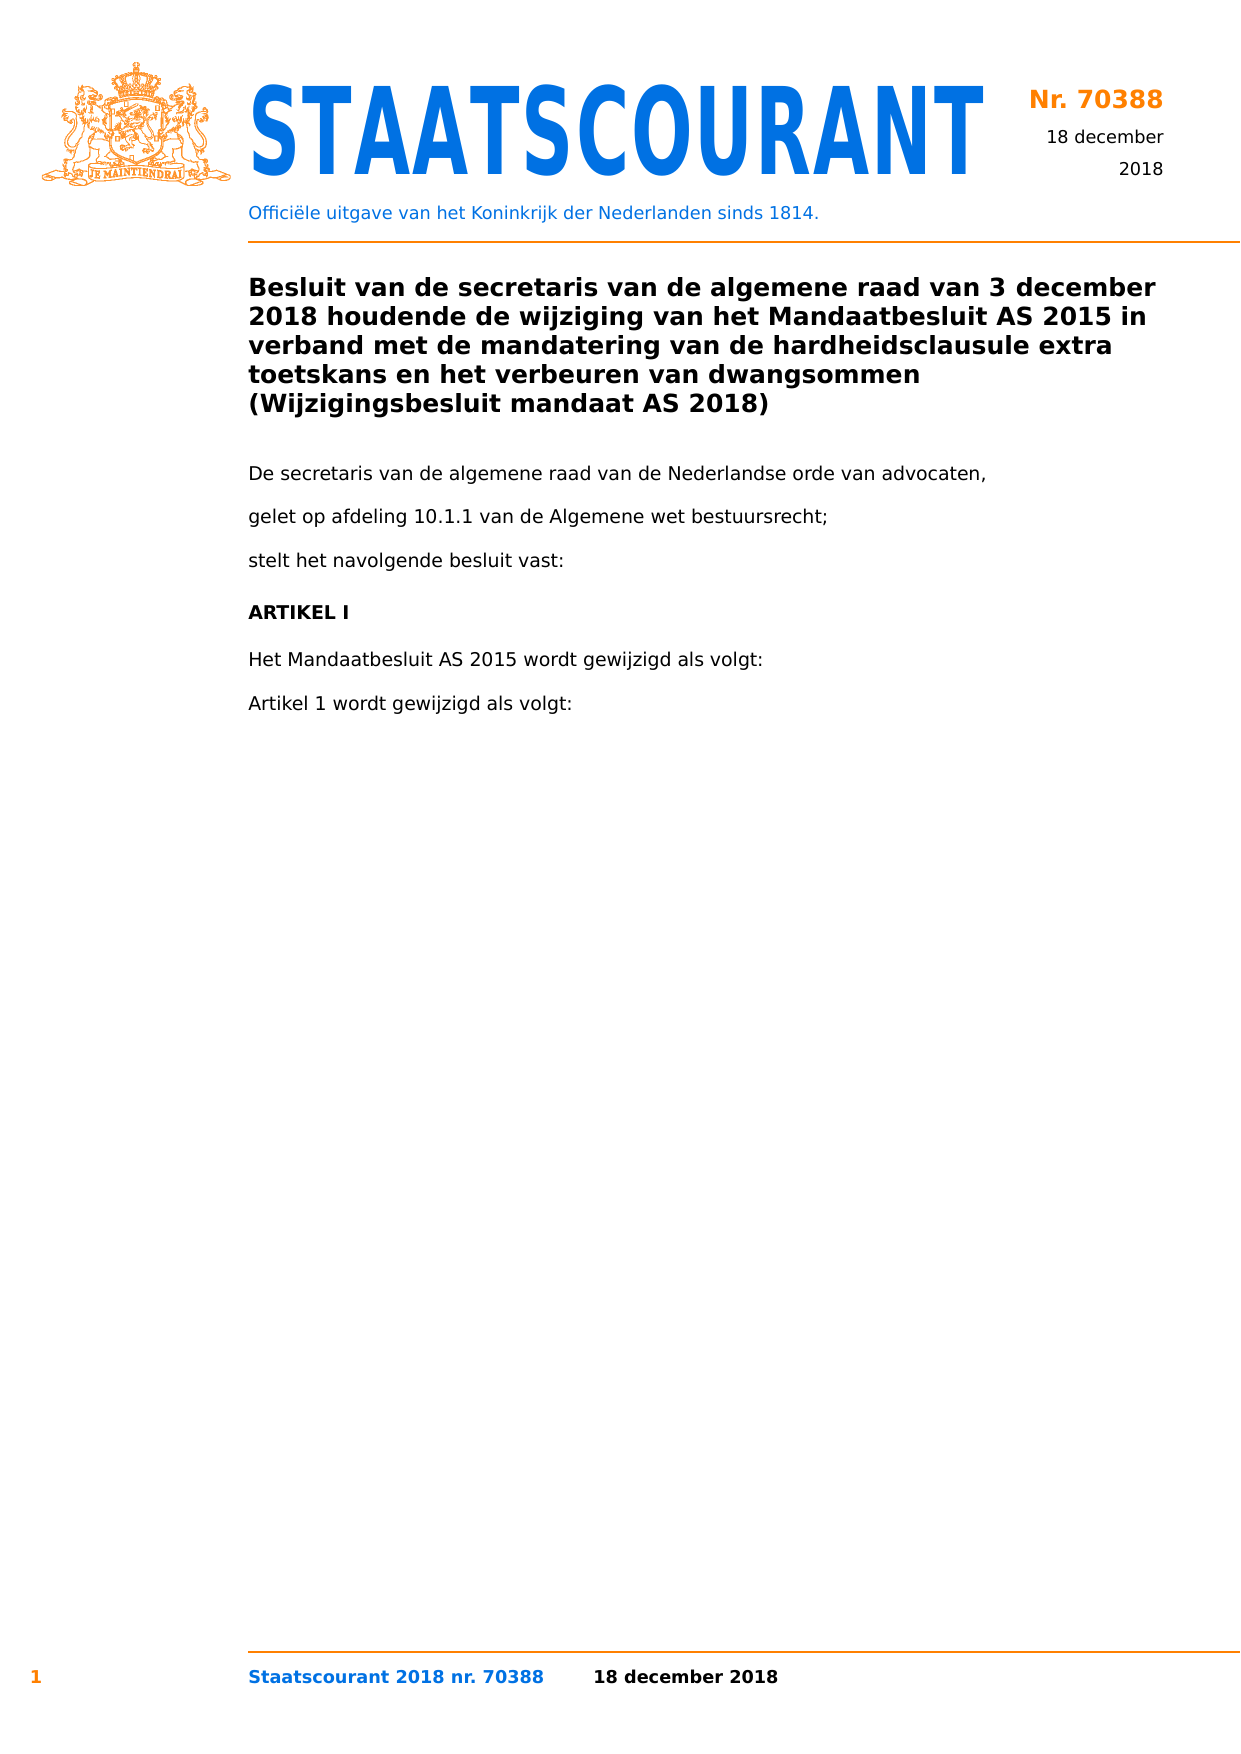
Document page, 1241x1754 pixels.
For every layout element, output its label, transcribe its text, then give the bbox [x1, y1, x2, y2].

text Artikel 1 wordt gewijzigd als volgt: [248, 693, 1163, 715]
text De secretaris van de algemene raad van de Nederlandse orde van advocaten, [248, 463, 1163, 484]
subtitle Besluit van de secretaris van de algemene raad van 3 december 2018 houdende de wijziging van het Mandaatbesluit AS 2015 in verband met de mandatering van de hardheidsclausule extra toetskans en het verbeuren van dwangsommen (Wijzigingsbesluit mandaat AS 2018) [248, 273, 1163, 419]
table_header [25, 62, 248, 241]
table_cell 18 december [998, 121, 1240, 153]
text Het Mandaatbesluit AS 2015 wordt gewijzigd als volgt: [248, 649, 1163, 671]
table_header STAATSCOURANT [248, 62, 998, 203]
text stelt het navolgende besluit vast: [248, 550, 1163, 572]
subtitle ARTIKEL I [248, 602, 1163, 624]
table_cell 2018 [998, 153, 1240, 203]
table_header Nr. 70388 [998, 62, 1240, 121]
table_cell Officiële uitgave van het Koninkrijk der Nederlanden sinds 1814. [248, 203, 1240, 241]
picture [41, 62, 231, 186]
text gelet op afdeling 10.1.1 van de Algemene wet bestuursrecht; [248, 506, 1163, 528]
